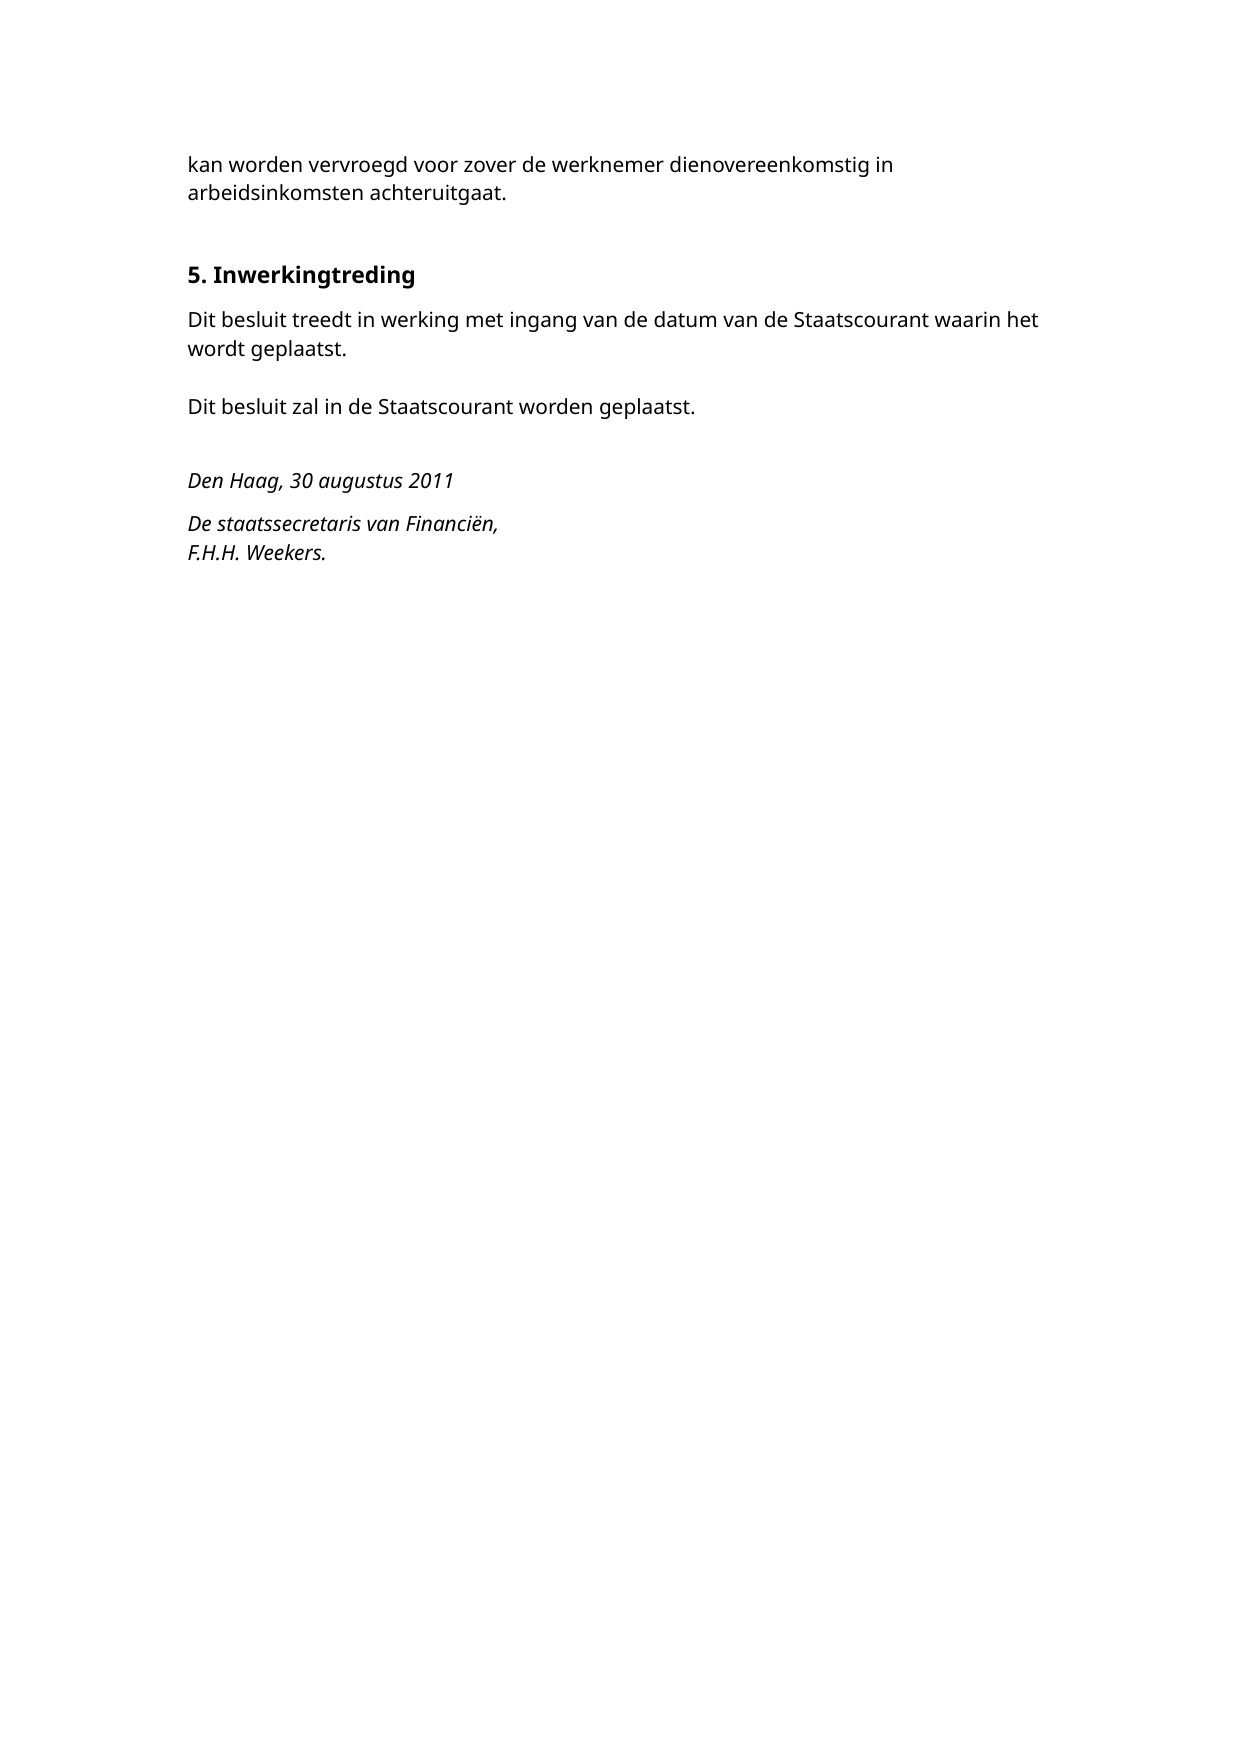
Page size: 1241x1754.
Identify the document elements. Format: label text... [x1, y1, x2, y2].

text Dit besluit treedt in werking met ingang van de datum van de Staatscourant waarin het wordt geplaatst. [187, 306, 1053, 362]
text F.H.H. Weekers. [187, 538, 1053, 566]
text De staatssecretaris van Financiën, [187, 509, 1053, 538]
subtitle 5. Inwerkingtreding [187, 259, 1053, 291]
text Dit besluit zal in de Staatscourant worden geplaatst. [187, 392, 1053, 421]
text Den Haag, 30 augustus 2011 [187, 466, 1053, 494]
text kan worden vervroegd voor zover de werknemer dienovereenkomstig in arbeidsinkomsten achteruitgaat. [187, 150, 1053, 207]
